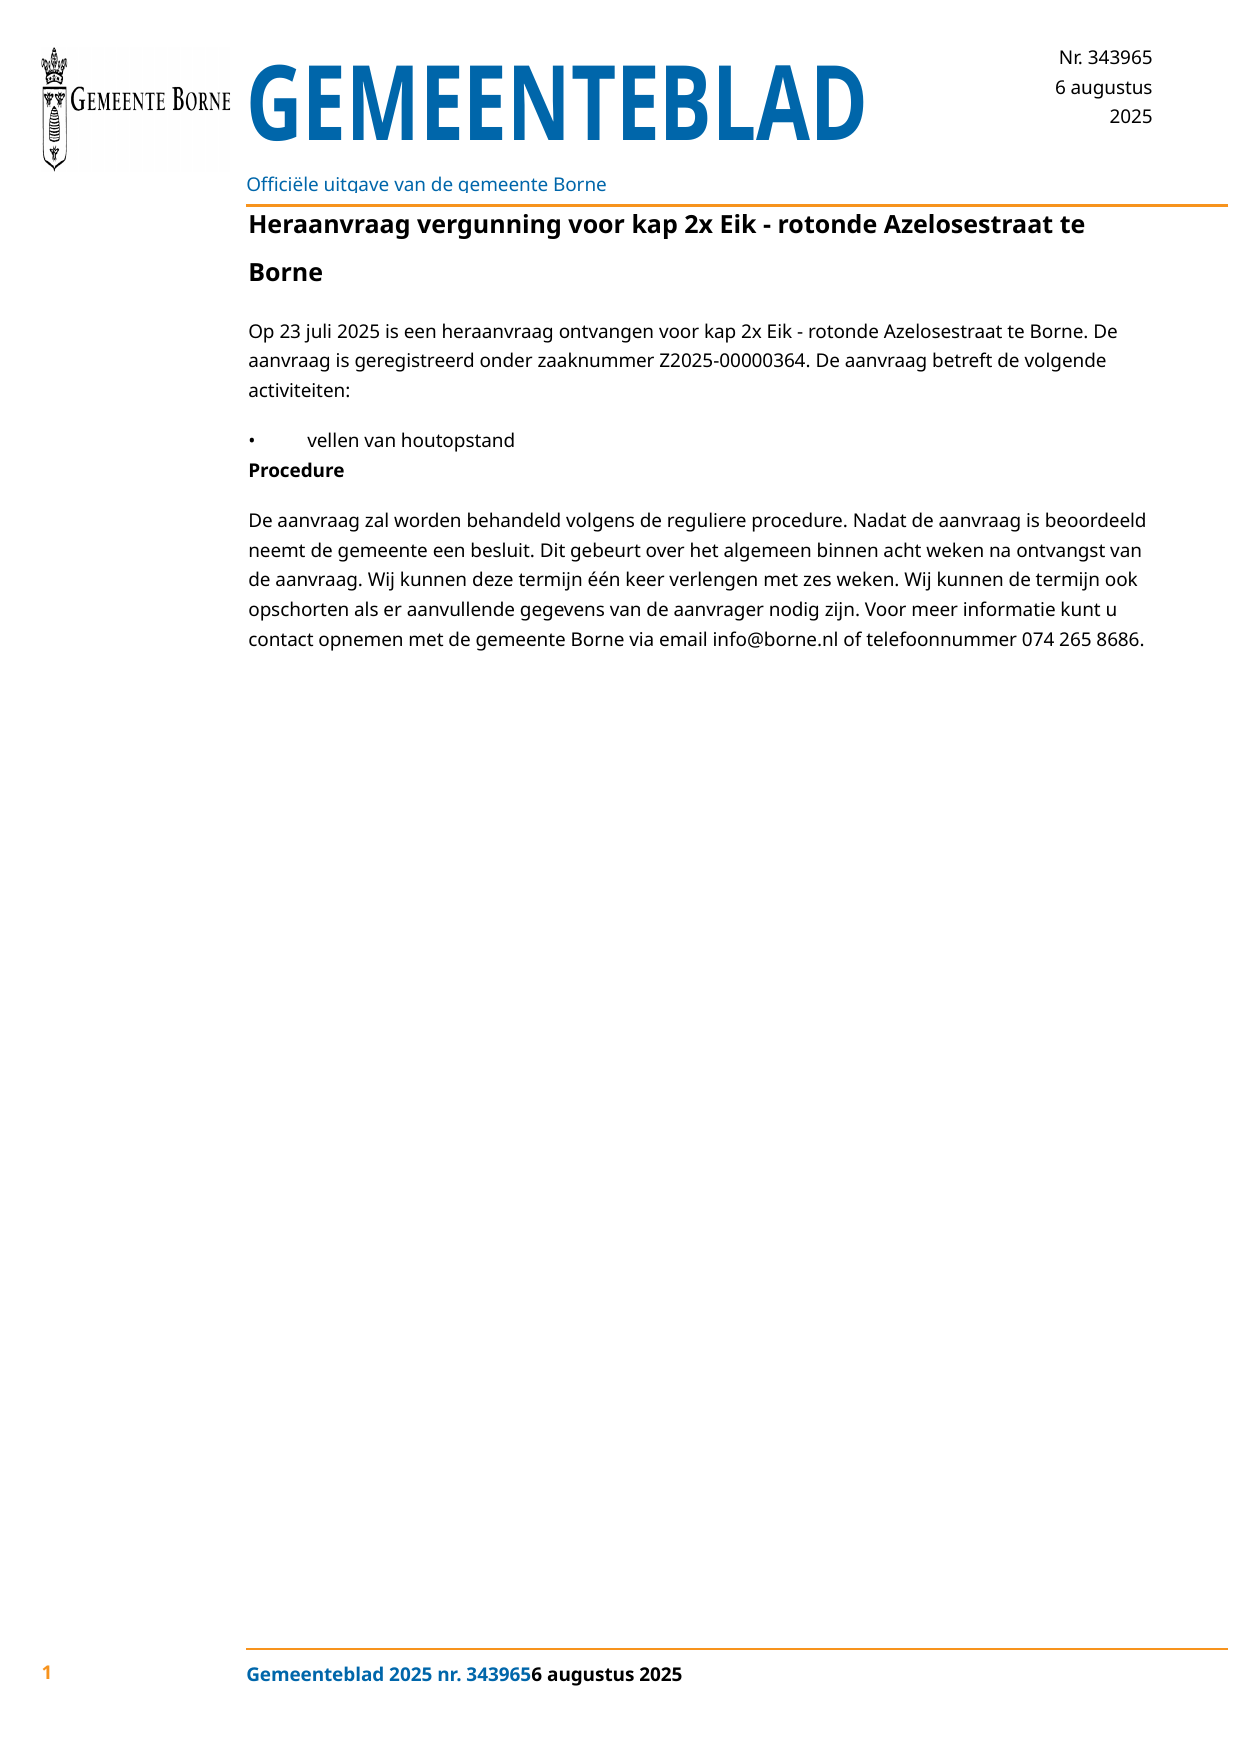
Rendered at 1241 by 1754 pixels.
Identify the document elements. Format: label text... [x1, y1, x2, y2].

text Procedure [248, 457, 1152, 483]
picture [41, 47, 231, 172]
list vellen van houtopstand [248, 427, 1152, 453]
text De aanvraag zal worden behandeld volgens de reguliere procedure. Nadat de aanvraag is beoordeeld neemt de gemeente een besluit. Dit gebeurt over het algemeen binnen acht weken na ontvangst van de aanvraag. Wij kunnen deze termijn één keer verlengen met zes weken. Wij kunnen de termijn ook opschorten als er aanvullende gegevens van de aanvrager nodig zijn. Voor meer informatie kunt u contact opnemen met de gemeente Borne via email info@borne.nl of telefoonnummer 074 265 8686. [248, 507, 1152, 652]
text Heraanvraag vergunning voor kap 2x Eik - rotonde Azelosestraat te Borne [248, 207, 1152, 288]
text Op 23 juli 2025 is een heraanvraag ontvangen voor kap 2x Eik - rotonde Azelosestraat te Borne. De aanvraag is geregistreerd onder zaaknummer Z2025-00000364. De aanvraag betreft de volgende activiteiten: [248, 318, 1152, 403]
